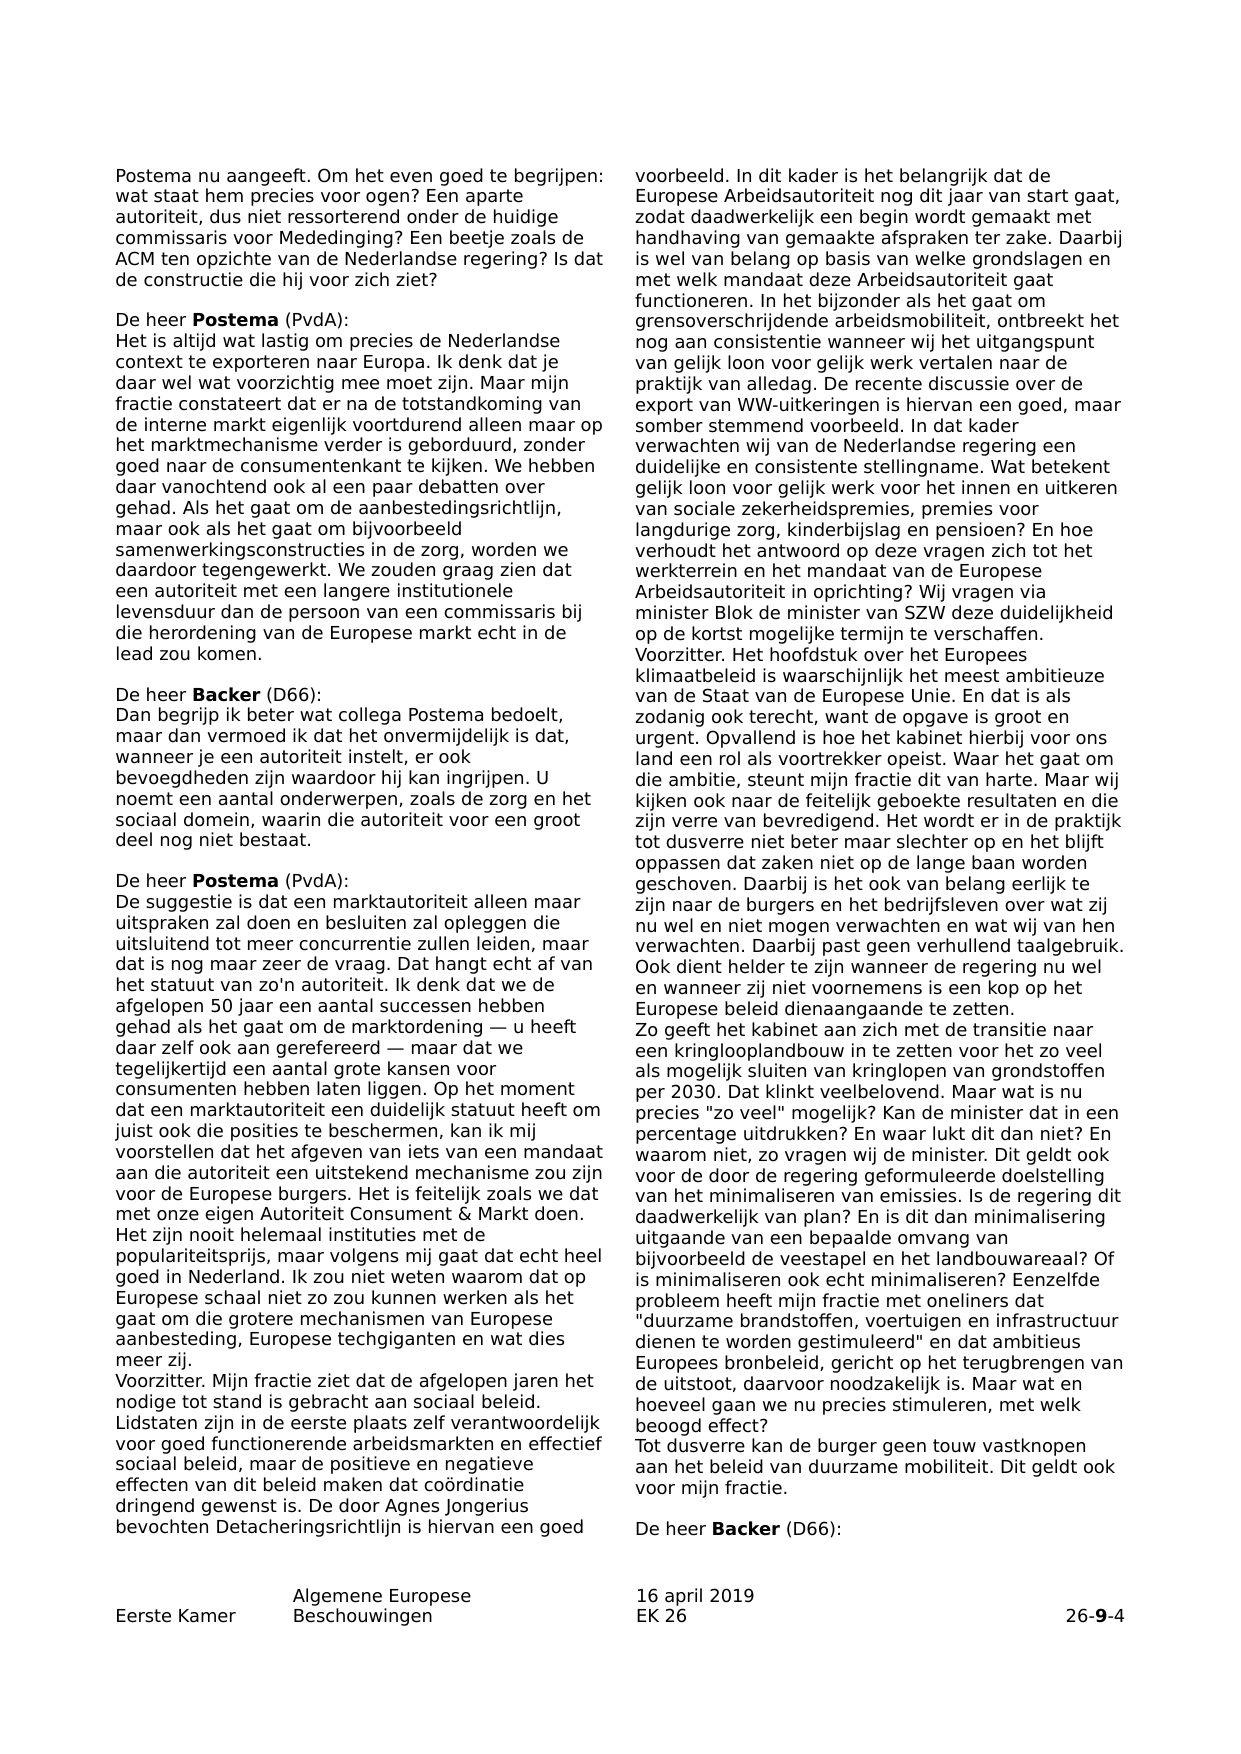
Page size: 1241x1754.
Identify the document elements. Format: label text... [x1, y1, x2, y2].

text Postema nu aangeeft. Om het even goed te begrijpen: wat staat hem precies voor ogen? Een aparte autoriteit, dus niet ressorterend onder de huidige commissaris voor Mededinging? Een beetje zoals de ACM ten opzichte van de Nederlandse regering? Is dat de constructie die hij voor zich ziet? [115, 165, 605, 290]
text Zo geeft het kabinet aan zich met de transitie naar een kringlooplandbouw in te zetten voor het zo veel als mogelijk sluiten van kringlopen van grondstoffen per 2030. Dat klinkt veelbelovend. Maar wat is nu precies "zo veel" mogelijk? Kan de minister dat in een percentage uitdrukken? En waar lukt dit dan niet? En waarom niet, zo vragen wij de minister. Dit geldt ook voor de door de regering geformuleerde doelstelling van het minimaliseren van emissies. Is de regering dit daadwerkelijk van plan? En is dit dan minimalisering uitgaande van een bepaalde omvang van bijvoorbeeld de veestapel en het landbouwareaal? Of is minimaliseren ook echt minimaliseren? Eenzelfde probleem heeft mijn fractie met oneliners dat "duurzame brandstoffen, voertuigen en infrastructuur dienen te worden gestimuleerd" en dat ambitieus Europees bronbeleid, gericht op het terugbrengen van de uitstoot, daarvoor noodzakelijk is. Maar wat en hoeveel gaan we nu precies stimuleren, met welk beoogd effect? [635, 1019, 1125, 1436]
text De heer Backer (D66): [115, 684, 605, 705]
text voorbeeld. In dit kader is het belangrijk dat de Europese Arbeidsautoriteit nog dit jaar van start gaat, zodat daadwerkelijk een begin wordt gemaakt met handhaving van gemaakte afspraken ter zake. Daarbij is wel van belang op basis van welke grondslagen en met welk mandaat deze Arbeidsautoriteit gaat functioneren. In het bijzonder als het gaat om grensoverschrijdende arbeidsmobiliteit, ontbreekt het nog aan consistentie wanneer wij het uitgangspunt van gelijk loon voor gelijk werk vertalen naar de praktijk van alledag. De recente discussie over de export van WW-uitkeringen is hiervan een goed, maar somber stemmend voorbeeld. In dat kader verwachten wij van de Nederlandse regering een duidelijke en consistente stellingname. Wat betekent gelijk loon voor gelijk werk voor het innen en uitkeren van sociale zekerheidspremies, premies voor langdurige zorg, kinderbijslag en pensioen? En hoe verhoudt het antwoord op deze vragen zich tot het werkterrein en het mandaat van de Europese Arbeidsautoriteit in oprichting? Wij vragen via minister Blok de minister van SZW deze duidelijkheid op de kortst mogelijke termijn te verschaffen. [635, 165, 1125, 644]
text De heer Postema (PvdA): [115, 871, 605, 892]
text Tot dusverre kan de burger geen touw vastknopen aan het beleid van duurzame mobiliteit. Dit geldt ook voor mijn fractie. [635, 1436, 1125, 1499]
text De heer Backer (D66): [635, 1519, 1125, 1539]
text Voorzitter. Mijn fractie ziet dat de afgelopen jaren het nodige tot stand is gebracht aan sociaal beleid. Lidstaten zijn in de eerste plaats zelf verantwoordelijk voor goed functionerende arbeidsmarkten en effectief sociaal beleid, maar de positieve en negatieve effecten van dit beleid maken dat coördinatie dringend gewenst is. De door Agnes Jongerius bevochten Detacheringsrichtlijn is hiervan een goed [115, 1371, 605, 1537]
text De heer Postema (PvdA): [115, 310, 605, 331]
text Het is altijd wat lastig om precies de Nederlandse context te exporteren naar Europa. Ik denk dat je daar wel wat voorzichtig mee moet zijn. Maar mijn fractie constateert dat er na de totstandkoming van de interne markt eigenlijk voortdurend alleen maar op het marktmechanisme verder is geborduurd, zonder goed naar de consumentenkant te kijken. We hebben daar vanochtend ook al een paar debatten over gehad. Als het gaat om de aanbestedingsrichtlijn, maar ook als het gaat om bijvoorbeeld samenwerkingsconstructies in de zorg, worden we daardoor tegengewerkt. We zouden graag zien dat een autoriteit met een langere institutionele levensduur dan de persoon van een commissaris bij die herordening van de Europese markt echt in de lead zou komen. [115, 331, 605, 664]
text De suggestie is dat een marktautoriteit alleen maar uitspraken zal doen en besluiten zal opleggen die uitsluitend tot meer concurrentie zullen leiden, maar dat is nog maar zeer de vraag. Dat hangt echt af van het statuut van zo'n autoriteit. Ik denk dat we de afgelopen 50 jaar een aantal successen hebben gehad als het gaat om de marktordening — u heeft daar zelf ook aan gerefereerd — maar dat we tegelijkertijd een aantal grote kansen voor consumenten hebben laten liggen. Op het moment dat een marktautoriteit een duidelijk statuut heeft om juist ook die posities te beschermen, kan ik mij voorstellen dat het afgeven van iets van een mandaat aan die autoriteit een uitstekend mechanisme zou zijn voor de Europese burgers. Het is feitelijk zoals we dat met onze eigen Autoriteit Consument & Markt doen. Het zijn nooit helemaal instituties met de populariteitsprijs, maar volgens mij gaat dat echt heel goed in Nederland. Ik zou niet weten waarom dat op Europese schaal niet zo zou kunnen werken als het gaat om die grotere mechanismen van Europese aanbesteding, Europese techgiganten en wat dies meer zij. [115, 892, 605, 1371]
text Dan begrijp ik beter wat collega Postema bedoelt, maar dan vermoed ik dat het onvermijdelijk is dat, wanneer je een autoriteit instelt, er ook bevoegdheden zijn waardoor hij kan ingrijpen. U noemt een aantal onderwerpen, zoals de zorg en het sociaal domein, waarin die autoriteit voor een groot deel nog niet bestaat. [115, 705, 605, 851]
text Voorzitter. Het hoofdstuk over het Europees klimaatbeleid is waarschijnlijk het meest ambitieuze van de Staat van de Europese Unie. En dat is als zodanig ook terecht, want de opgave is groot en urgent. Opvallend is hoe het kabinet hierbij voor ons land een rol als voortrekker opeist. Waar het gaat om die ambitie, steunt mijn fractie dit van harte. Maar wij kijken ook naar de feitelijk geboekte resultaten en die zijn verre van bevredigend. Het wordt er in de praktijk tot dusverre niet beter maar slechter op en het blijft oppassen dat zaken niet op de lange baan worden geschoven. Daarbij is het ook van belang eerlijk te zijn naar de burgers en het bedrijfsleven over wat zij nu wel en niet mogen verwachten en wat wij van hen verwachten. Daarbij past geen verhullend taalgebruik. Ook dient helder te zijn wanneer de regering nu wel en wanneer zij niet voornemens is een kop op het Europese beleid dienaangaande te zetten. [635, 644, 1125, 1019]
